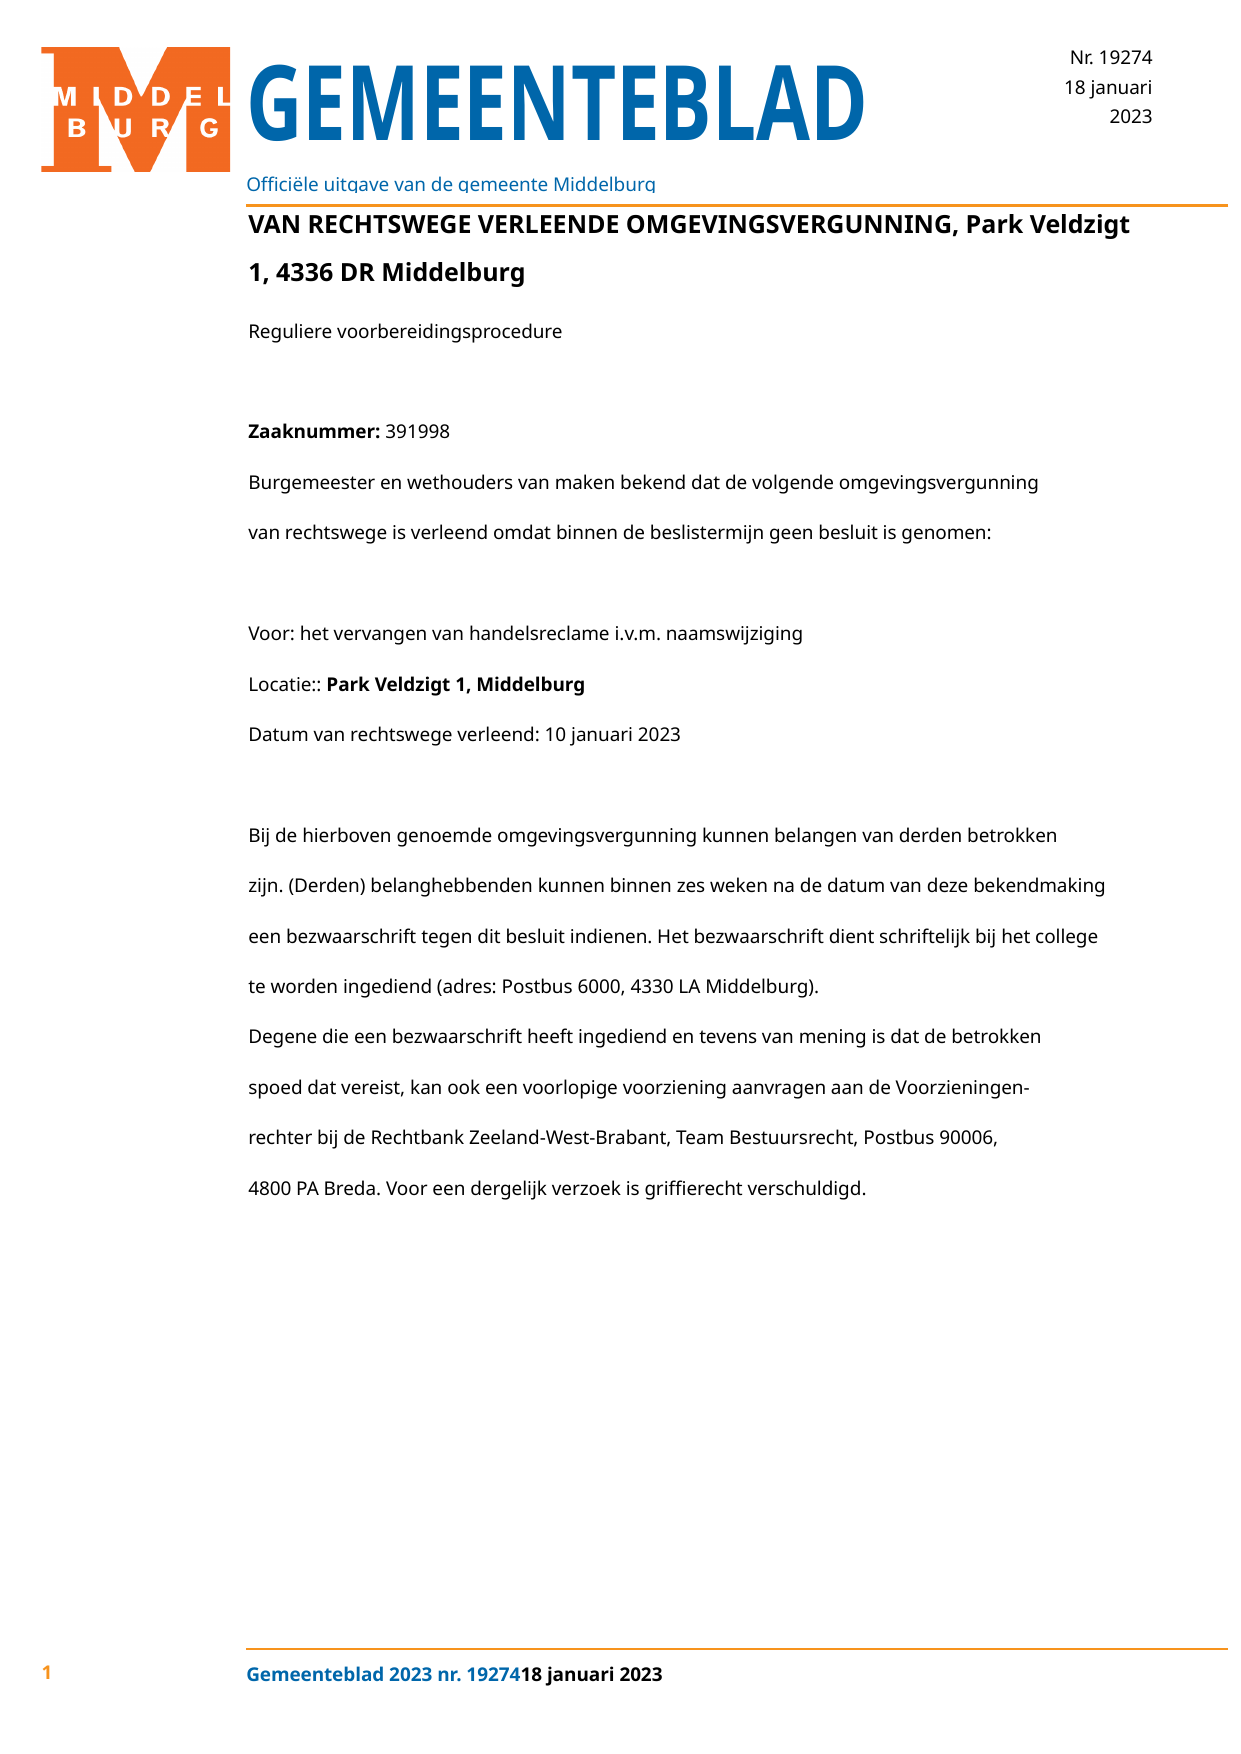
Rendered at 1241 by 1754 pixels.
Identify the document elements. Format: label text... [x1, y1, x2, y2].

text te worden ingediend (adres: Postbus 6000, 4330 LA Middelburg). [248, 973, 1152, 999]
text Reguliere voorbereidingsprocedure [248, 318, 1152, 344]
text spoed dat vereist, kan ook een voorlopige voorziening aanvragen aan de Voorzieningen- [248, 1074, 1152, 1100]
text 4800 PA Breda. Voor een dergelijk verzoek is griffierecht verschuldigd. [248, 1175, 1152, 1201]
picture [41, 47, 231, 172]
text zijn. (Derden) belanghebbenden kunnen binnen zes weken na de datum van deze bekendmaking [248, 872, 1152, 898]
text Bij de hierboven genoemde omgevingsvergunning kunnen belangen van derden betrokken [248, 822, 1152, 848]
text Voor: het vervangen van handelsreclame i.v.m. naamswijziging [248, 620, 1152, 646]
text Degene die een bezwaarschrift heeft ingediend en tevens van mening is dat de betrokken [248, 1024, 1152, 1049]
text Zaaknummer: 391998 [248, 419, 1152, 444]
text een bezwaarschrift tegen dit besluit indienen. Het bezwaarschrift dient schriftelijk bij het college [248, 923, 1152, 949]
text van rechtswege is verleend omdat binnen de beslistermijn geen besluit is genomen: [248, 519, 1152, 545]
text rechter bij de Rechtbank Zeeland-West-Brabant, Team Bestuursrecht, Postbus 90006, [248, 1124, 1152, 1150]
text Burgemeester en wethouders van maken bekend dat de volgende omgevingsvergunning [248, 469, 1152, 495]
text Datum van rechtswege verleend: 10 januari 2023 [248, 721, 1152, 747]
text VAN RECHTSWEGE VERLEENDE OMGEVINGSVERGUNNING, Park Veldzigt 1, 4336 DR Middelburg [248, 207, 1152, 288]
text Locatie:: Park Veldzigt 1, Middelburg [248, 671, 1152, 697]
